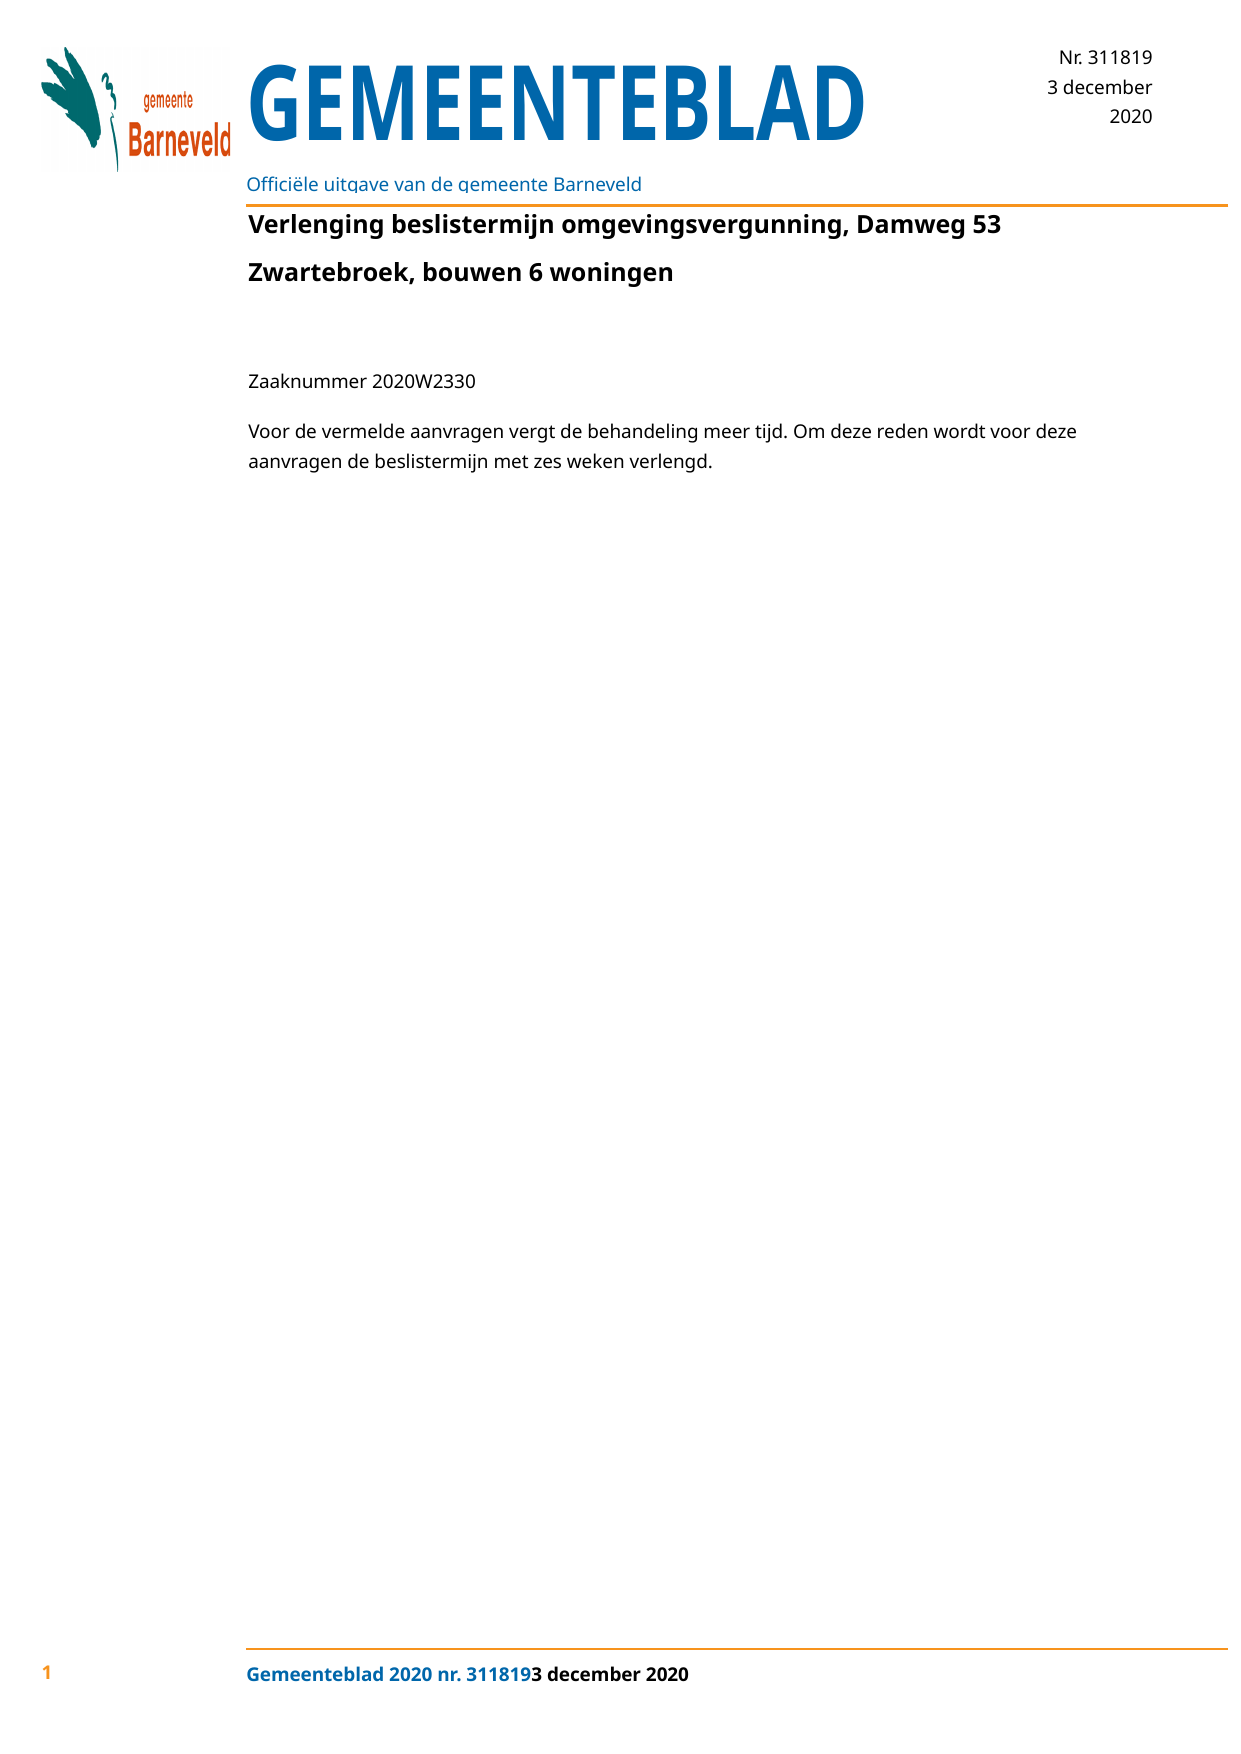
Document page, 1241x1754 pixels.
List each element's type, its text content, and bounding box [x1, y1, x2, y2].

text Voor de vermelde aanvragen vergt de behandeling meer tijd. Om deze reden wordt voor deze aanvragen de beslistermijn met zes weken verlengd. [248, 419, 1152, 474]
picture [41, 47, 231, 172]
text Verlenging beslistermijn omgevingsvergunning, Damweg 53 Zwartebroek, bouwen 6 woningen [248, 207, 1152, 288]
text Zaaknummer 2020W2330 [248, 368, 1152, 394]
